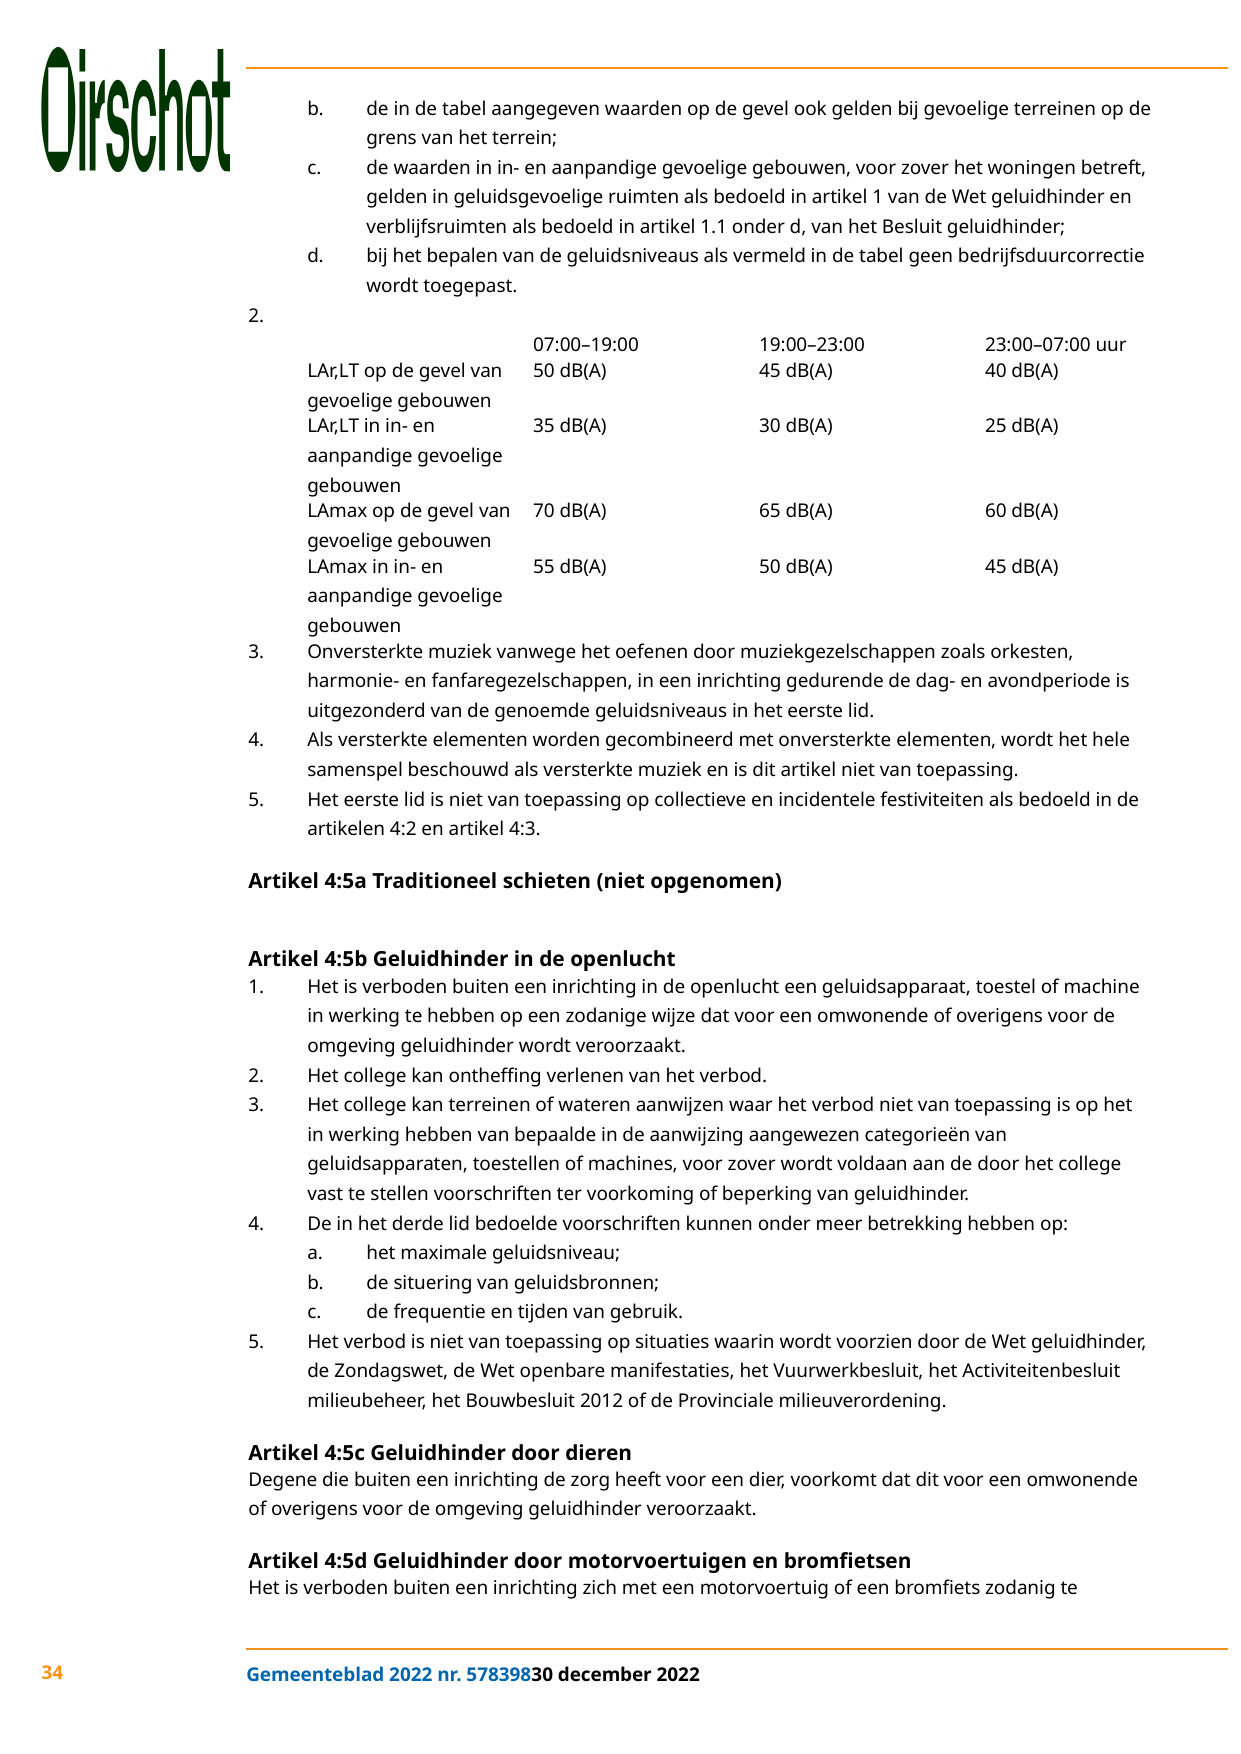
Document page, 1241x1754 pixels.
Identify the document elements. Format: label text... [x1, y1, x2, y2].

list Het is verboden buiten een inrichting in de openlucht een geluidsapparaat, toestel of machine in werking te hebben op een zodanige wijze dat voor een omwonende of overigens voor de omgeving geluidhinder wordt veroorzaakt. [248, 973, 1152, 1058]
table_header 19:00–23:00 [759, 332, 985, 357]
table_cell 55 dB(A) [533, 553, 759, 638]
table_cell 40 dB(A) [985, 357, 1211, 413]
table_header 23:00–07:00 uur [985, 332, 1211, 357]
picture [41, 47, 231, 172]
table_cell 25 dB(A) [985, 413, 1211, 497]
table_header [307, 332, 533, 357]
text Het is verboden buiten een inrichting zich met een motorvoertuig of een bromfiets zodanig te [248, 1574, 1152, 1600]
table_cell LAr,LT in in- en aanpandige gevoelige gebouwen [307, 413, 533, 497]
table_cell LAmax op de gevel van gevoelige gebouwen [307, 498, 533, 553]
text Artikel 4:5b Geluidhinder in de openlucht [248, 944, 1152, 973]
list Het eerste lid is niet van toepassing op collectieve en incidentele festiviteiten als bedoeld in de artikelen 4:2 en artikel 4:3. [248, 786, 1152, 841]
text Artikel 4:5d Geluidhinder door motorvoertuigen en bromfietsen [248, 1546, 1152, 1574]
text Degene die buiten een inrichting de zorg heeft voor een dier, voorkomt dat dit voor een omwonende of overigens voor de omgeving geluidhinder veroorzaakt. [248, 1466, 1152, 1521]
table_cell LAmax in in- en aanpandige gevoelige gebouwen [307, 553, 533, 638]
list de in de tabel aangegeven waarden op de gevel ook gelden bij gevoelige terreinen op de grens van het terrein; [307, 95, 1152, 150]
text Artikel 4:5a Traditioneel schieten (niet opgenomen) [248, 866, 1152, 894]
table_cell 65 dB(A) [759, 498, 985, 553]
list Het college kan terreinen of wateren aanwijzen waar het verbod niet van toepassing is op het in werking hebben van bepaalde in de aanwijzing aangewezen categorieën van geluidsapparaten, toestellen of machines, voor zover wordt voldaan aan de door het college vast te stellen voorschriften ter voorkoming of beperking van geluidhinder. [248, 1091, 1152, 1206]
table_cell 45 dB(A) [759, 357, 985, 413]
list de waarden in in- en aanpandige gevoelige gebouwen, voor zover het woningen betreft, gelden in geluidsgevoelige ruimten als bedoeld in artikel 1 van de Wet geluidhinder en verblijfsruimten als bedoeld in artikel 1.1 onder d, van het Besluit geluidhinder; [307, 154, 1152, 239]
list bij het bepalen van de geluidsniveaus als vermeld in de tabel geen bedrijfsduurcorrectie wordt toegepast. [307, 243, 1152, 298]
list Onversterkte muziek vanwege het oefenen door muziekgezelschappen zoals orkesten, harmonie- en fanfaregezelschappen, in een inrichting gedurende de dag- en avondperiode is uitgezonderd van de genoemde geluidsniveaus in het eerste lid. [248, 638, 1152, 723]
list het maximale geluidsniveau; [307, 1239, 1152, 1265]
list De in het derde lid bedoelde voorschriften kunnen onder meer betrekking hebben op: [248, 1210, 1152, 1235]
list Het college kan ontheffing verlenen van het verbod. [248, 1062, 1152, 1087]
table_cell 30 dB(A) [759, 413, 985, 497]
table_cell 50 dB(A) [759, 553, 985, 638]
table_cell 45 dB(A) [985, 553, 1211, 638]
list Als versterkte elementen worden gecombineerd met onversterkte elementen, wordt het hele samenspel beschouwd als versterkte muziek en is dit artikel niet van toepassing. [248, 727, 1152, 782]
list de frequentie en tijden van gebruik. [307, 1298, 1152, 1324]
table_cell 60 dB(A) [985, 498, 1211, 553]
table_cell 50 dB(A) [533, 357, 759, 413]
table_cell LAr,LT op de gevel van gevoelige gebouwen [307, 357, 533, 413]
table_cell 70 dB(A) [533, 498, 759, 553]
table_header 07:00–19:00 [533, 332, 759, 357]
list de situering van geluidsbronnen; [307, 1269, 1152, 1294]
list Het verbod is niet van toepassing op situaties waarin wordt voorzien door de Wet geluidhinder, de Zondagswet, de Wet openbare manifestaties, het Vuurwerkbesluit, het Activiteitenbesluit milieubeheer, het Bouwbesluit 2012 of de Provinciale milieuverordening. [248, 1328, 1152, 1413]
table_cell 35 dB(A) [533, 413, 759, 497]
text Artikel 4:5c Geluidhinder door dieren [248, 1438, 1152, 1466]
